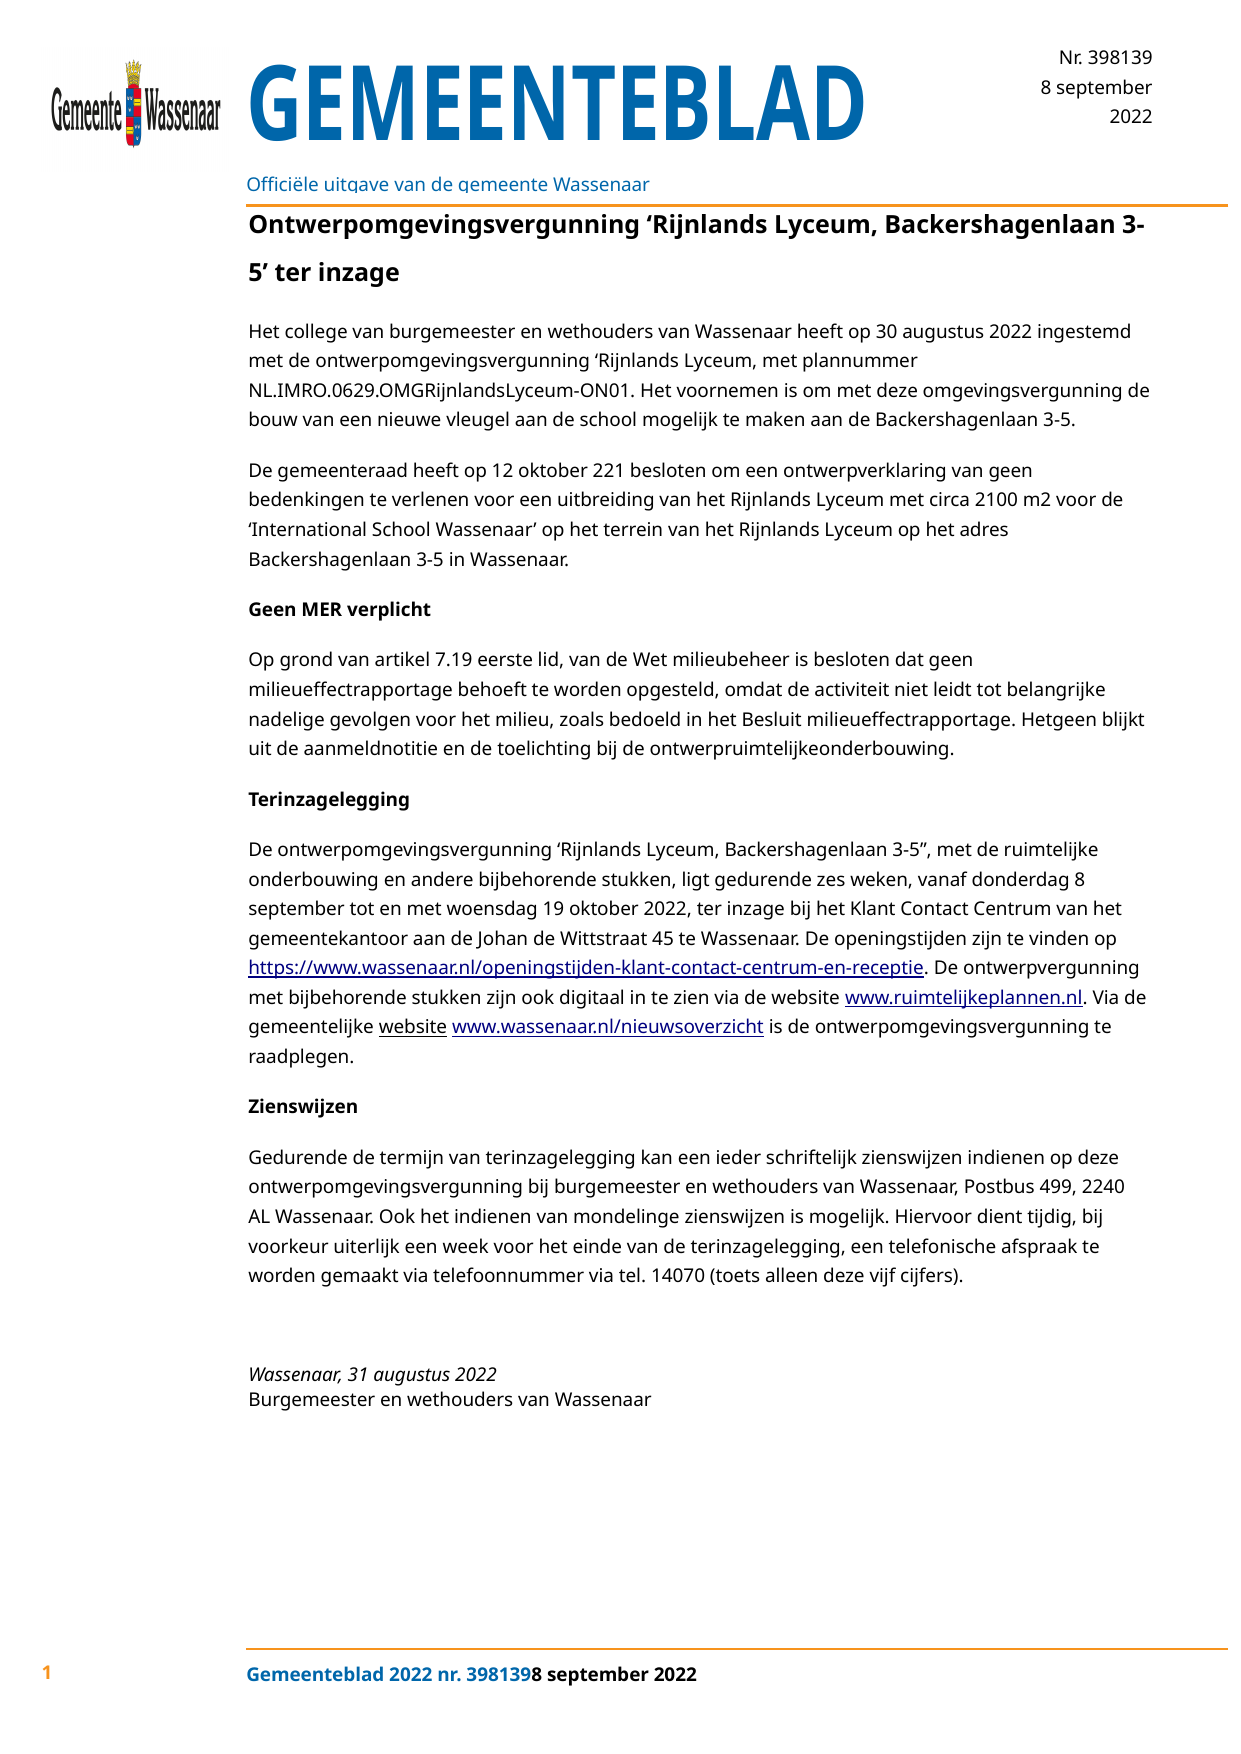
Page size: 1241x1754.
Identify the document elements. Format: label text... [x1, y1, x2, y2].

text Geen MER verplicht [248, 596, 1152, 622]
text Zienswijzen [248, 1094, 1152, 1119]
text Burgemeester en wethouders van Wassenaar [248, 1386, 1152, 1412]
text Ontwerpomgevingsvergunning ‘Rijnlands Lyceum, Backershagenlaan 3-5’ ter inzage [248, 207, 1152, 288]
text Wassenaar, 31 augustus 2022 [248, 1361, 1152, 1386]
text Het college van burgemeester en wethouders van Wassenaar heeft op 30 augustus 2022 ingestemd met de ontwerpomgevingsvergunning ‘Rijnlands Lyceum, met plannummer NL.IMRO.0629.OMGRijnlandsLyceum-ON01. Het voornemen is om met deze omgevingsvergunning de bouw van een nieuwe vleugel aan de school mogelijk te maken aan de Backershagenlaan 3-5. [248, 318, 1152, 432]
text Terinzagelegging [248, 786, 1152, 812]
text De ontwerpomgevingsvergunning ‘Rijnlands Lyceum, Backershagenlaan 3-5”, met de ruimtelijke onderbouwing en andere bijbehorende stukken, ligt gedurende zes weken, vanaf donderdag 8 september tot en met woensdag 19 oktober 2022, ter inzage bij het Klant Contact Centrum van het gemeentekantoor aan de Johan de Wittstraat 45 te Wassenaar. De openingstijden zijn te vinden op https://www.wassenaar.nl/openingstijden-klant-contact-centrum-en-receptie. De ontwerpvergunning met bijbehorende stukken zijn ook digitaal in te zien via de website www.ruimtelijkeplannen.nl. Via de gemeentelijke website www.wassenaar.nl/nieuwsoverzicht is de ontwerpomgevingsvergunning te raadplegen. [248, 836, 1152, 1069]
text Op grond van artikel 7.19 eerste lid, van de Wet milieubeheer is besloten dat geen milieueffectrapportage behoeft te worden opgesteld, omdat de activiteit niet leidt tot belangrijke nadelige gevolgen voor het milieu, zoals bedoeld in het Besluit milieueffectrapportage. Hetgeen blijkt uit de aanmeldnotitie en de toelichting bij de ontwerpruimtelijkeonderbouwing. [248, 647, 1152, 761]
picture [41, 47, 231, 172]
text Gedurende de termijn van terinzagelegging kan een ieder schriftelijk zienswijzen indienen op deze ontwerpomgevingsvergunning bij burgemeester en wethouders van Wassenaar, Postbus 499, 2240 AL Wassenaar. Ook het indienen van mondelinge zienswijzen is mogelijk. Hiervoor dient tijdig, bij voorkeur uiterlijk een week voor het einde van de terinzagelegging, een telefonische afspraak te worden gemaakt via telefoonnummer via tel. 14070 (toets alleen deze vijf cijfers). [248, 1144, 1152, 1288]
text De gemeenteraad heeft op 12 oktober 221 besloten om een ontwerpverklaring van geen bedenkingen te verlenen voor een uitbreiding van het Rijnlands Lyceum met circa 2100 m2 voor de ‘International School Wassenaar’ op het terrein van het Rijnlands Lyceum op het adres Backershagenlaan 3-5 in Wassenaar. [248, 457, 1152, 572]
